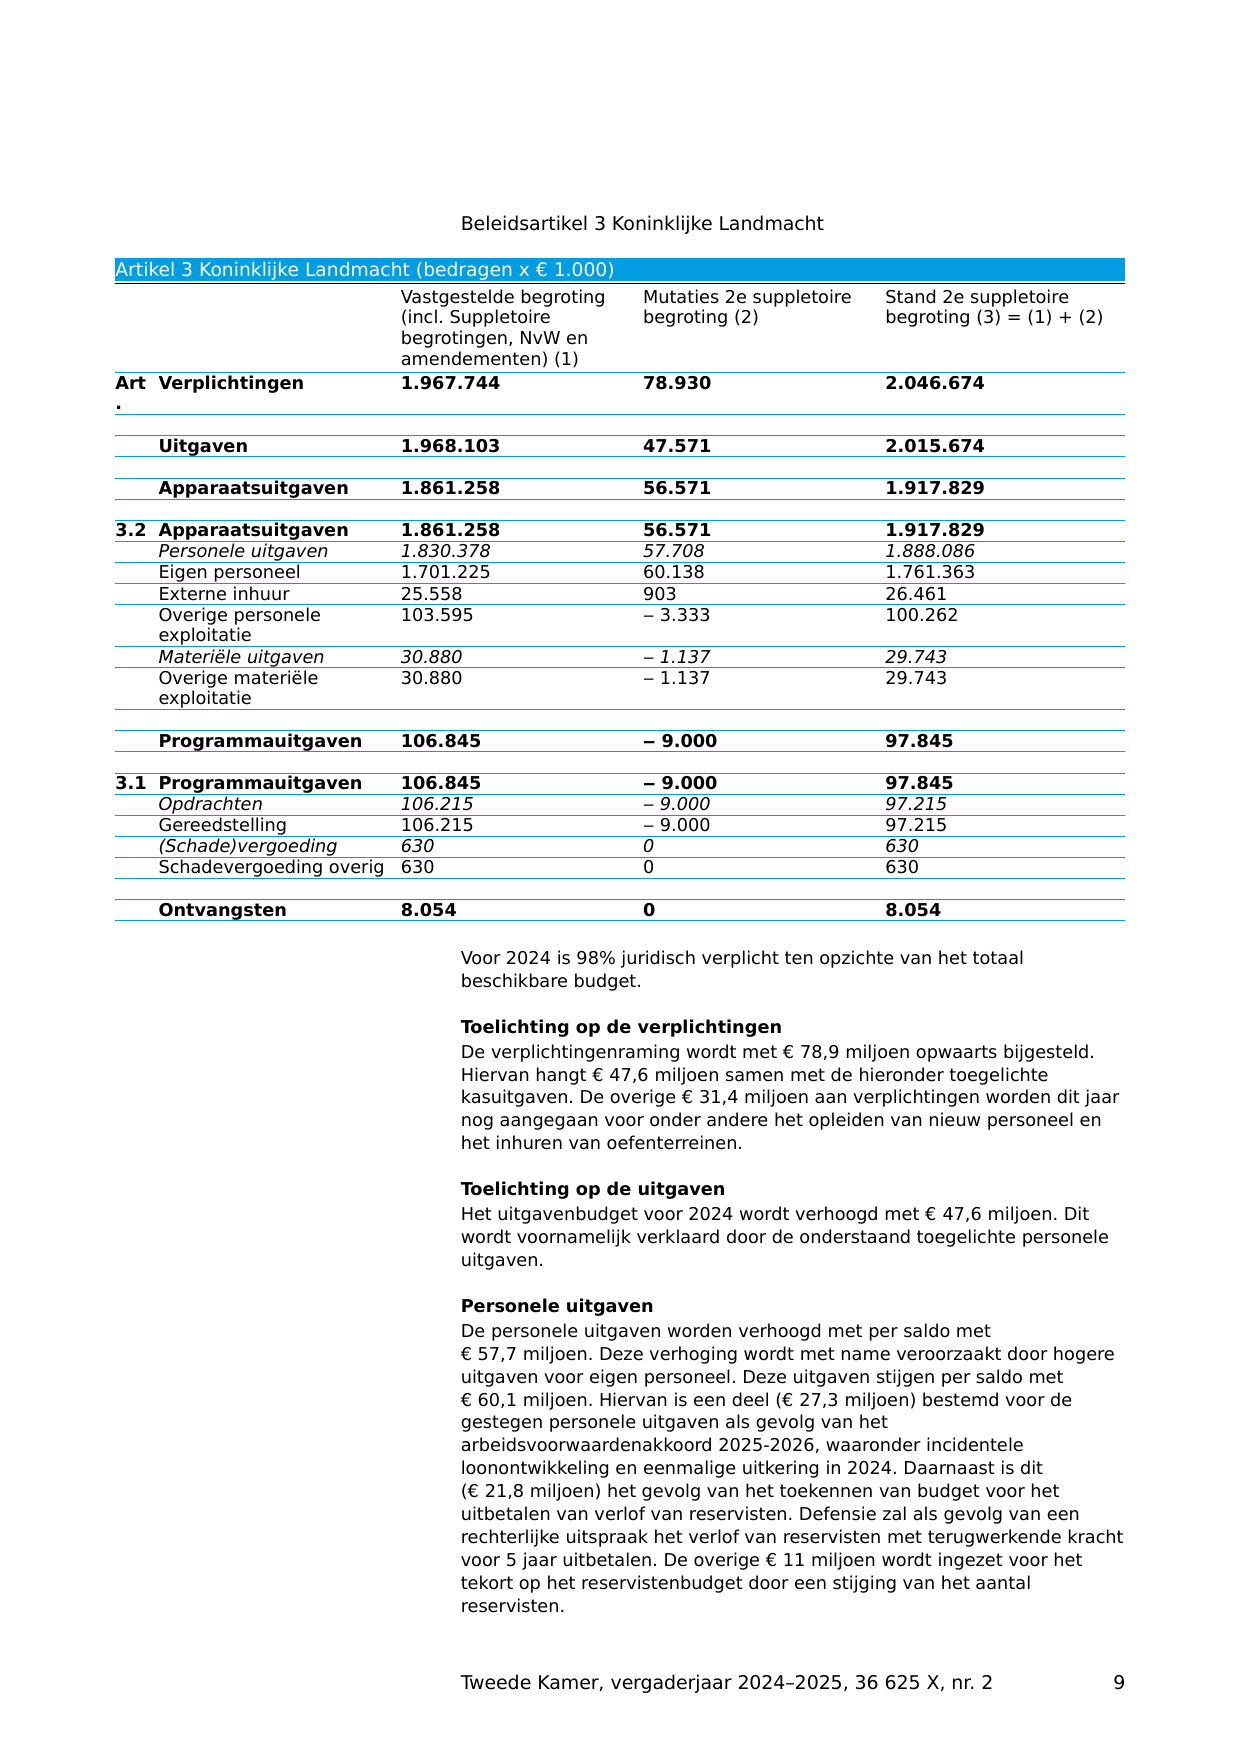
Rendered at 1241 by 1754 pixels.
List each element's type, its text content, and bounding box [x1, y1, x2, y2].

table_cell ‒ 9.000 [640, 774, 882, 793]
table_cell [398, 710, 640, 730]
table_cell ‒ 1.137 [640, 647, 882, 667]
table_cell ‒ 1.137 [640, 668, 882, 709]
table_cell Externe inhuur [155, 584, 398, 604]
table_cell Gereedstelling [155, 816, 398, 836]
table_cell Programmauitgaven [155, 774, 398, 793]
table_cell 0 [640, 900, 882, 920]
table_cell 106.215 [398, 795, 640, 815]
table_cell [155, 710, 398, 730]
table_cell [882, 879, 1125, 899]
table_cell 26.461 [882, 584, 1125, 604]
table_cell (Schade)vergoeding [155, 837, 398, 857]
table_cell 0 [640, 858, 882, 878]
table_cell ‒ 9.000 [640, 816, 882, 836]
table_cell [155, 415, 398, 435]
table_cell [115, 795, 155, 815]
table_cell [115, 837, 155, 857]
table_cell [155, 457, 398, 477]
title Beleidsartikel 3 Koninklijke Landmacht [461, 213, 1125, 235]
table_cell 30.880 [398, 668, 640, 709]
table_cell [640, 710, 882, 730]
table_cell Opdrachten [155, 795, 398, 815]
table_cell 97.845 [882, 774, 1125, 793]
table_cell 630 [398, 858, 640, 878]
table_cell ‒ 9.000 [640, 731, 882, 751]
table_cell 103.595 [398, 605, 640, 646]
table_cell 1.761.363 [882, 563, 1125, 583]
table_cell 1.888.086 [882, 542, 1125, 562]
table_cell Uitgaven [155, 436, 398, 456]
table_cell 78.930 [640, 373, 882, 414]
table_cell Materiële uitgaven [155, 647, 398, 667]
table_cell [115, 563, 155, 583]
table_cell Overige materiële exploitatie [155, 668, 398, 709]
table_cell 630 [882, 858, 1125, 878]
table_cell [882, 710, 1125, 730]
table_cell 56.571 [640, 521, 882, 541]
table_cell 2.015.674 [882, 436, 1125, 456]
table_cell 106.845 [398, 731, 640, 751]
table_cell [115, 584, 155, 604]
table_cell Art. [115, 373, 155, 414]
table_cell Verplichtingen [155, 373, 398, 414]
table_cell [640, 752, 882, 772]
table_cell [115, 500, 155, 520]
table_cell Personele uitgaven [155, 542, 398, 562]
table_cell [115, 816, 155, 836]
table_cell [115, 479, 155, 498]
table_cell 25.558 [398, 584, 640, 604]
table_cell 630 [398, 837, 640, 857]
table_cell 8.054 [398, 900, 640, 920]
table_cell 29.743 [882, 647, 1125, 667]
table_cell 1.861.258 [398, 521, 640, 541]
table_cell Vastgestelde begroting (incl. Suppletoire begrotingen, NvW en amendementen) (1) [398, 284, 640, 372]
table_cell [115, 415, 155, 435]
table_cell 1.701.225 [398, 563, 640, 583]
table_cell Programmauitgaven [155, 731, 398, 751]
table_cell 100.262 [882, 605, 1125, 646]
table_cell [115, 457, 155, 477]
table_cell [115, 731, 155, 751]
table_cell [115, 900, 155, 920]
table_cell 1.917.829 [882, 521, 1125, 541]
table_cell 106.215 [398, 816, 640, 836]
table_cell 1.967.744 [398, 373, 640, 414]
table_cell 903 [640, 584, 882, 604]
text De verplichtingenraming wordt met € 78,9 miljoen opwaarts bijgesteld. Hiervan hangt € 47,6 miljoen samen met de hieronder toegelichte kasuitgaven. De overige € 31,4 miljoen aan verplichtingen worden dit jaar nog aangegaan voor onder andere het opleiden van nieuw personeel en het inhuren van oefenterreinen. [461, 1040, 1125, 1154]
table_cell [398, 457, 640, 477]
table_cell Eigen personeel [155, 563, 398, 583]
table_cell Overige personele exploitatie [155, 605, 398, 646]
table_cell 97.215 [882, 795, 1125, 815]
table_cell [115, 647, 155, 667]
text Voor 2024 is 98% juridisch verplicht ten opzichte van het totaal beschikbare budget. [461, 946, 1125, 992]
table_cell [115, 858, 155, 878]
table_cell 3.1 [115, 774, 155, 793]
table_cell 2.046.674 [882, 373, 1125, 414]
table_cell [882, 752, 1125, 772]
table_cell 57.708 [640, 542, 882, 562]
table_cell 1.861.258 [398, 479, 640, 498]
table_cell 30.880 [398, 647, 640, 667]
table_cell [155, 879, 398, 899]
table_cell 106.845 [398, 774, 640, 793]
table_cell [115, 752, 155, 772]
table_cell [115, 436, 155, 456]
table_cell [640, 415, 882, 435]
table_cell 8.054 [882, 900, 1125, 920]
table_cell ‒ 3.333 [640, 605, 882, 646]
table_cell [640, 500, 882, 520]
table_cell 1.968.103 [398, 436, 640, 456]
table_cell [398, 500, 640, 520]
table_cell [115, 668, 155, 709]
table_cell Ontvangsten [155, 900, 398, 920]
table_cell 0 [640, 837, 882, 857]
table_cell [155, 284, 398, 372]
table_cell 56.571 [640, 479, 882, 498]
table_cell [115, 879, 155, 899]
table_cell 3.2 [115, 521, 155, 541]
table_cell [115, 710, 155, 730]
table_cell Mutaties 2e suppletoire begroting (2) [640, 284, 882, 372]
table_cell [398, 415, 640, 435]
table_cell Apparaatsuitgaven [155, 479, 398, 498]
table_cell [640, 457, 882, 477]
table_cell 60.138 [640, 563, 882, 583]
text Het uitgavenbudget voor 2024 wordt verhoogd met € 47,6 miljoen. Dit wordt voornamelijk verklaard door de onderstaand toegelichte personele uitgaven. [461, 1202, 1125, 1271]
table_cell ‒ 9.000 [640, 795, 882, 815]
text Toelichting op de verplichtingen [461, 1015, 1125, 1038]
table_cell 29.743 [882, 668, 1125, 709]
table_cell Stand 2e suppletoire begroting (3) = (1) + (2) [882, 284, 1125, 372]
table_cell 47.571 [640, 436, 882, 456]
text Toelichting op de uitgaven [461, 1177, 1125, 1200]
table_cell [115, 605, 155, 646]
table_cell [155, 752, 398, 772]
text Personele uitgaven [461, 1294, 1125, 1317]
table_cell [640, 879, 882, 899]
table_cell [155, 500, 398, 520]
table_cell 97.215 [882, 816, 1125, 836]
table_cell 1.830.378 [398, 542, 640, 562]
table_cell [882, 415, 1125, 435]
table_cell [115, 284, 155, 372]
table_cell 630 [882, 837, 1125, 857]
table_cell 97.845 [882, 731, 1125, 751]
table_cell [398, 879, 640, 899]
table_cell [115, 542, 155, 562]
table_cell Schadevergoeding overig [155, 858, 398, 878]
table_cell [398, 752, 640, 772]
table_cell [882, 500, 1125, 520]
table_cell 1.917.829 [882, 479, 1125, 498]
table_cell [882, 457, 1125, 477]
text De personele uitgaven worden verhoogd met per saldo met € 57,7 miljoen. Deze verhoging wordt met name veroorzaakt door hogere uitgaven voor eigen personeel. Deze uitgaven stĳgen per saldo met € 60,1 miljoen. Hiervan is een deel (€ 27,3 miljoen) bestemd voor de gestegen personele uitgaven als gevolg van het arbeidsvoorwaardenakkoord 2025-2026, waaronder incidentele loonontwikkeling en eenmalige uitkering in 2024. Daarnaast is dit (€ 21,8 miljoen) het gevolg van het toekennen van budget voor het uitbetalen van verlof van reservisten. Defensie zal als gevolg van een rechterlijke uitspraak het verlof van reservisten met terugwerkende kracht voor 5 jaar uitbetalen. De overige € 11 miljoen wordt ingezet voor het tekort op het reservistenbudget door een stijging van het aantal reservisten. [461, 1319, 1125, 1617]
table_cell Apparaatsuitgaven [155, 521, 398, 541]
